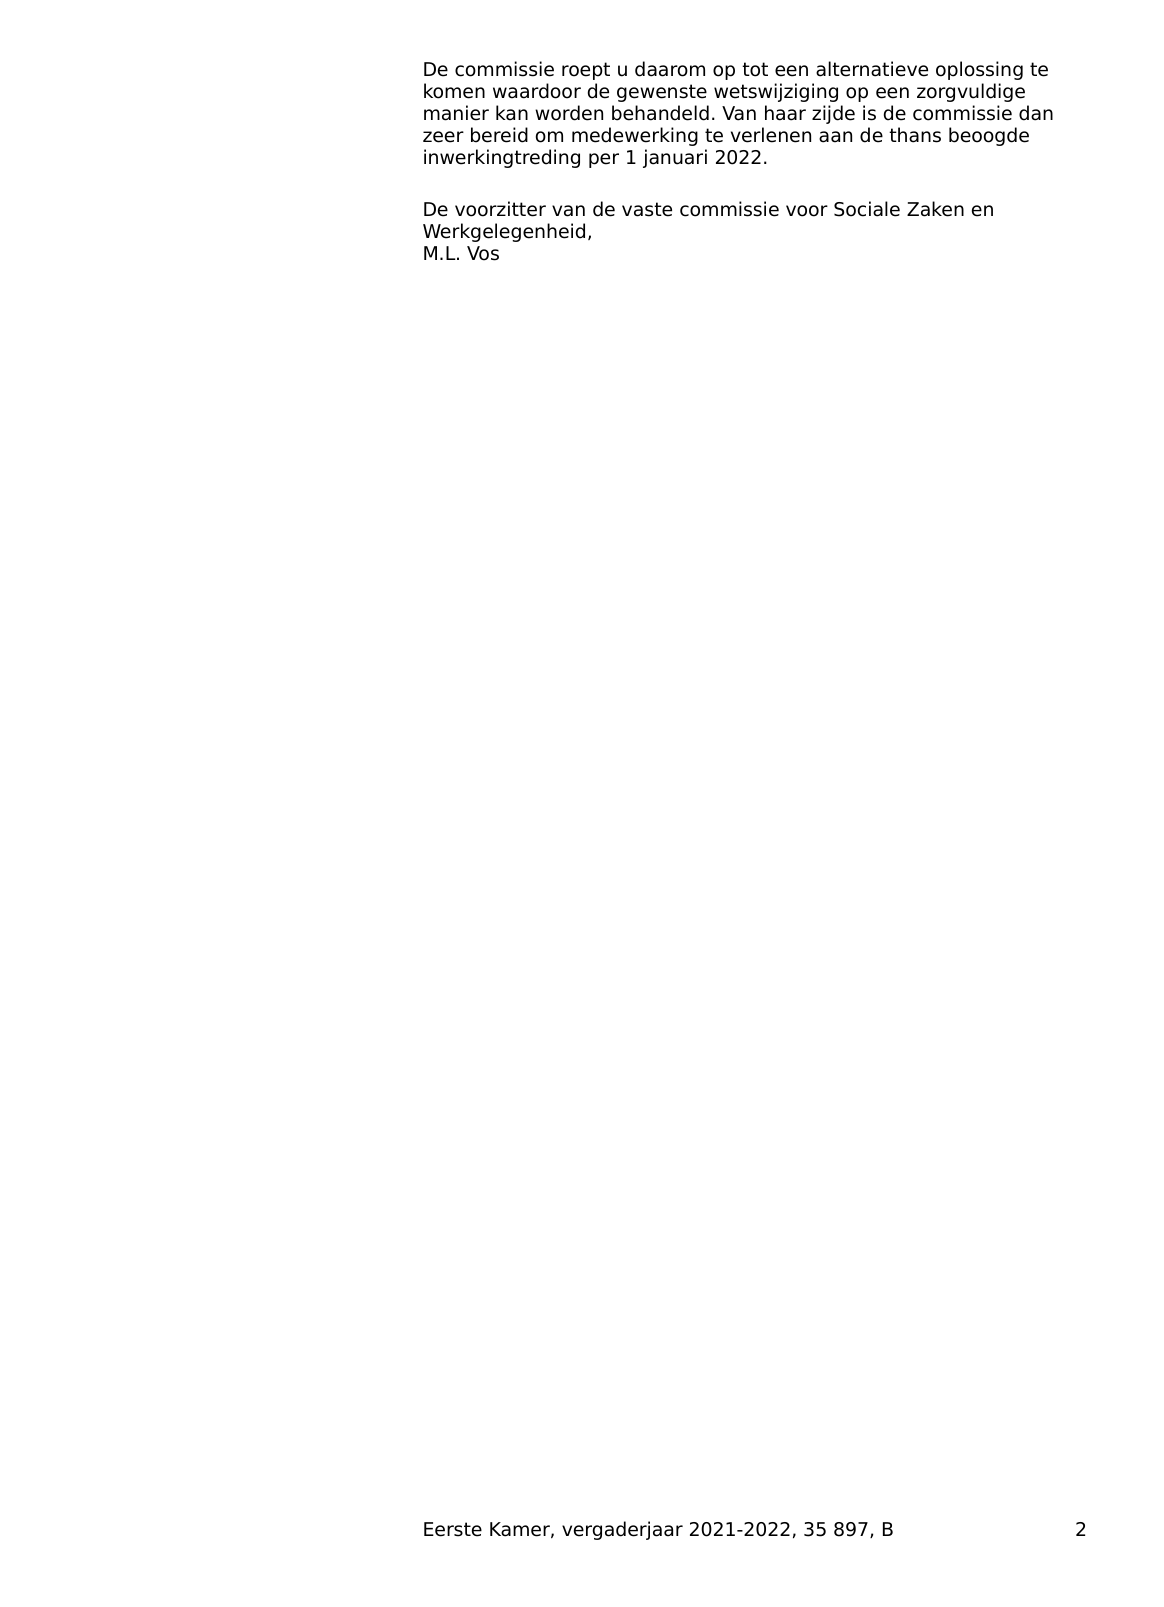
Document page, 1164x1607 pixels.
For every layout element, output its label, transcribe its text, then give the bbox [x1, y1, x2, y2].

text De voorzitter van de vaste commissie voor Sociale Zaken en Werkgelegenheid, M.L. Vos [422, 199, 1087, 265]
text De commissie roept u daarom op tot een alternatieve oplossing te komen waardoor de gewenste wetswijziging op een zorgvuldige manier kan worden behandeld. Van haar zijde is de commissie dan zeer bereid om medewerking te verlenen aan de thans beoogde inwerkingtreding per 1 januari 2022. [422, 59, 1087, 169]
